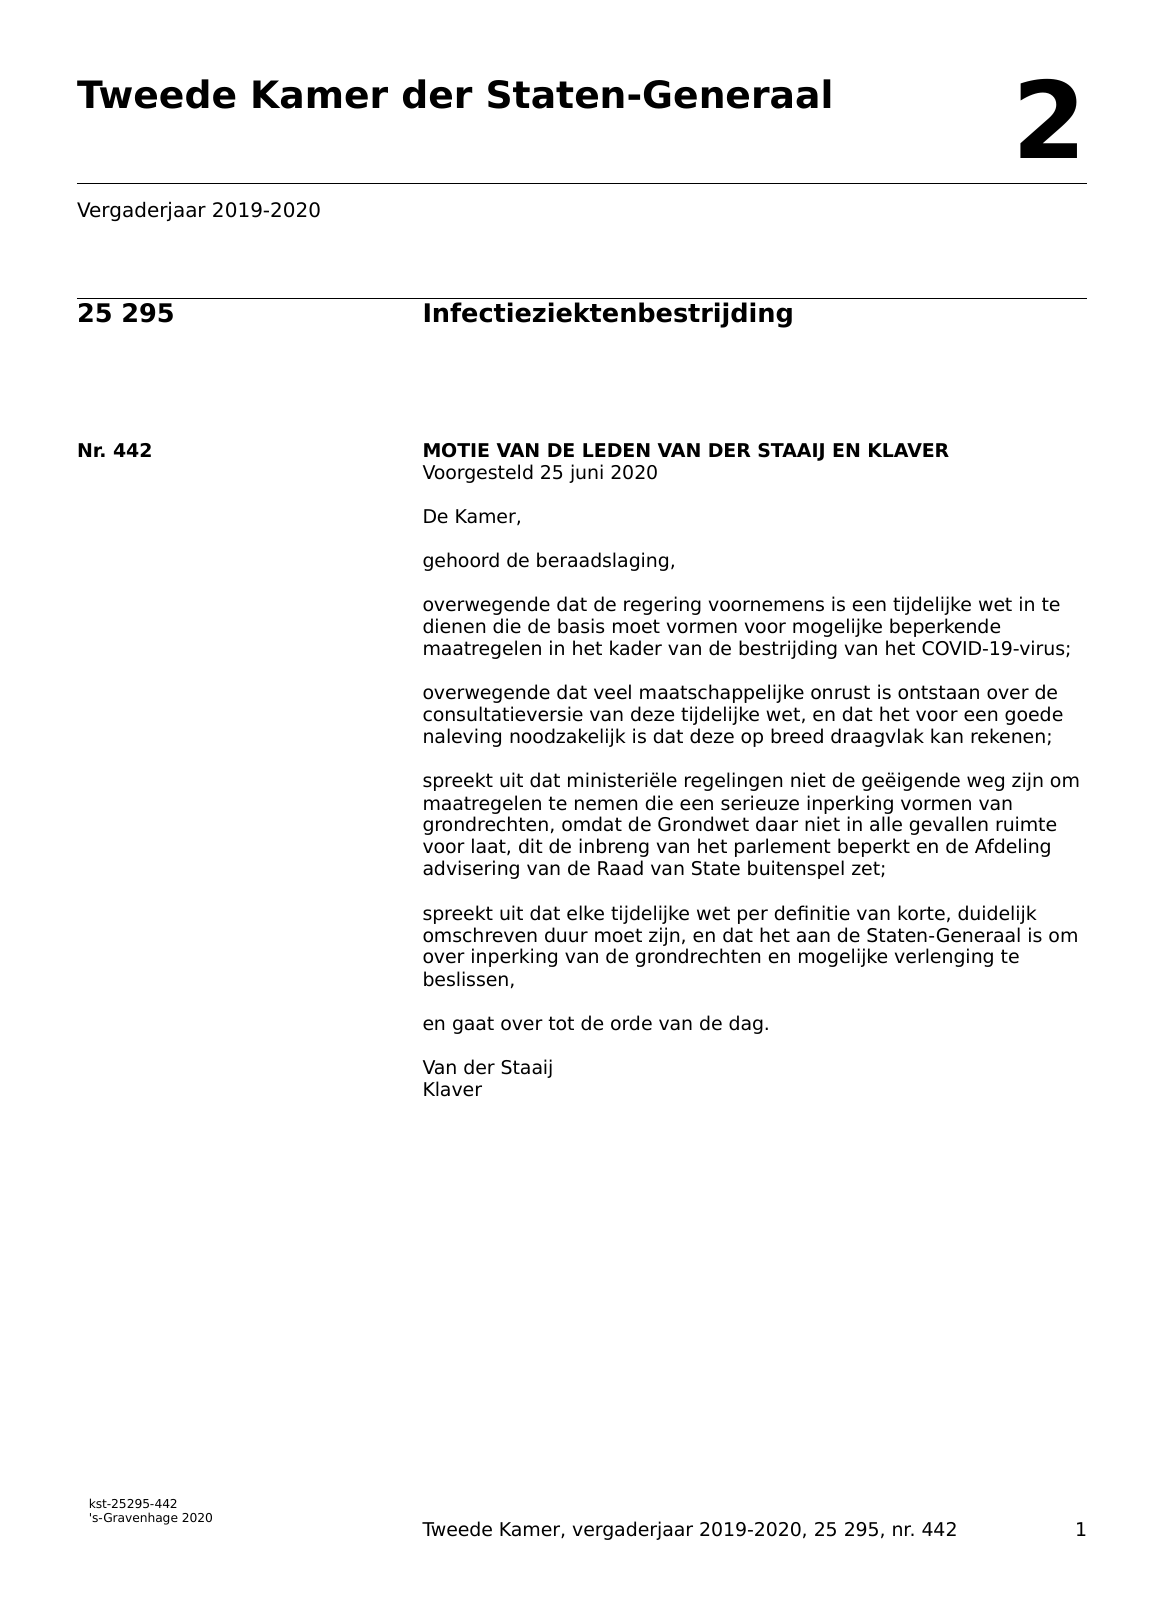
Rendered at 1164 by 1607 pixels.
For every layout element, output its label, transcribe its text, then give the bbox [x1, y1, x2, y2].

table_cell Vergaderjaar 2019-2020 [77, 184, 1087, 298]
text overwegende dat de regering voornemens is een tijdelijke wet in te dienen die de basis moet vormen voor mogelijke beperkende maatregelen in het kader van de bestrijding van het COVID-19-virus; [422, 594, 1087, 660]
text en gaat over tot de orde van de dag. [422, 1013, 1087, 1034]
text De Kamer, [422, 506, 1087, 528]
text Van der Staaij [422, 1057, 1087, 1079]
text overwegende dat veel maatschappelijke onrust is ontstaan over de consultatieversie van deze tijdelijke wet, en dat het voor een goede naleving noodzakelijk is dat deze op breed draagvlak kan rekenen; [422, 682, 1087, 748]
text gehoord de beraadslaging, [422, 550, 1087, 572]
text spreekt uit dat elke tijdelijke wet per definitie van korte, duidelijk omschreven duur moet zijn, en dat het aan de Staten-Generaal is om over inperking van de grondrechten en mogelijke verlenging te beslissen, [422, 902, 1087, 990]
table_header Tweede Kamer der Staten-Generaal [77, 59, 886, 183]
text 's-Gravenhage 2020 [88, 1511, 323, 1525]
subtitle Nr. 442 MOTIE VAN DE LEDEN VAN DER STAAIJ EN KLAVER [77, 440, 1087, 462]
table_header 2 [886, 59, 1087, 183]
text kst-25295-442 [88, 1497, 323, 1511]
text spreekt uit dat ministeriële regelingen niet de geëigende weg zijn om maatregelen te nemen die een serieuze inperking vormen van grondrechten, omdat de Grondwet daar niet in alle gevallen ruimte voor laat, dit de inbreng van het parlement beperkt en de Afdeling advisering van de Raad van State buitenspel zet; [422, 770, 1087, 880]
text Klaver [422, 1079, 1087, 1101]
subtitle 25 295 Infectieziektenbestrijding [77, 299, 1087, 329]
text Voorgesteld 25 juni 2020 [422, 462, 1087, 484]
